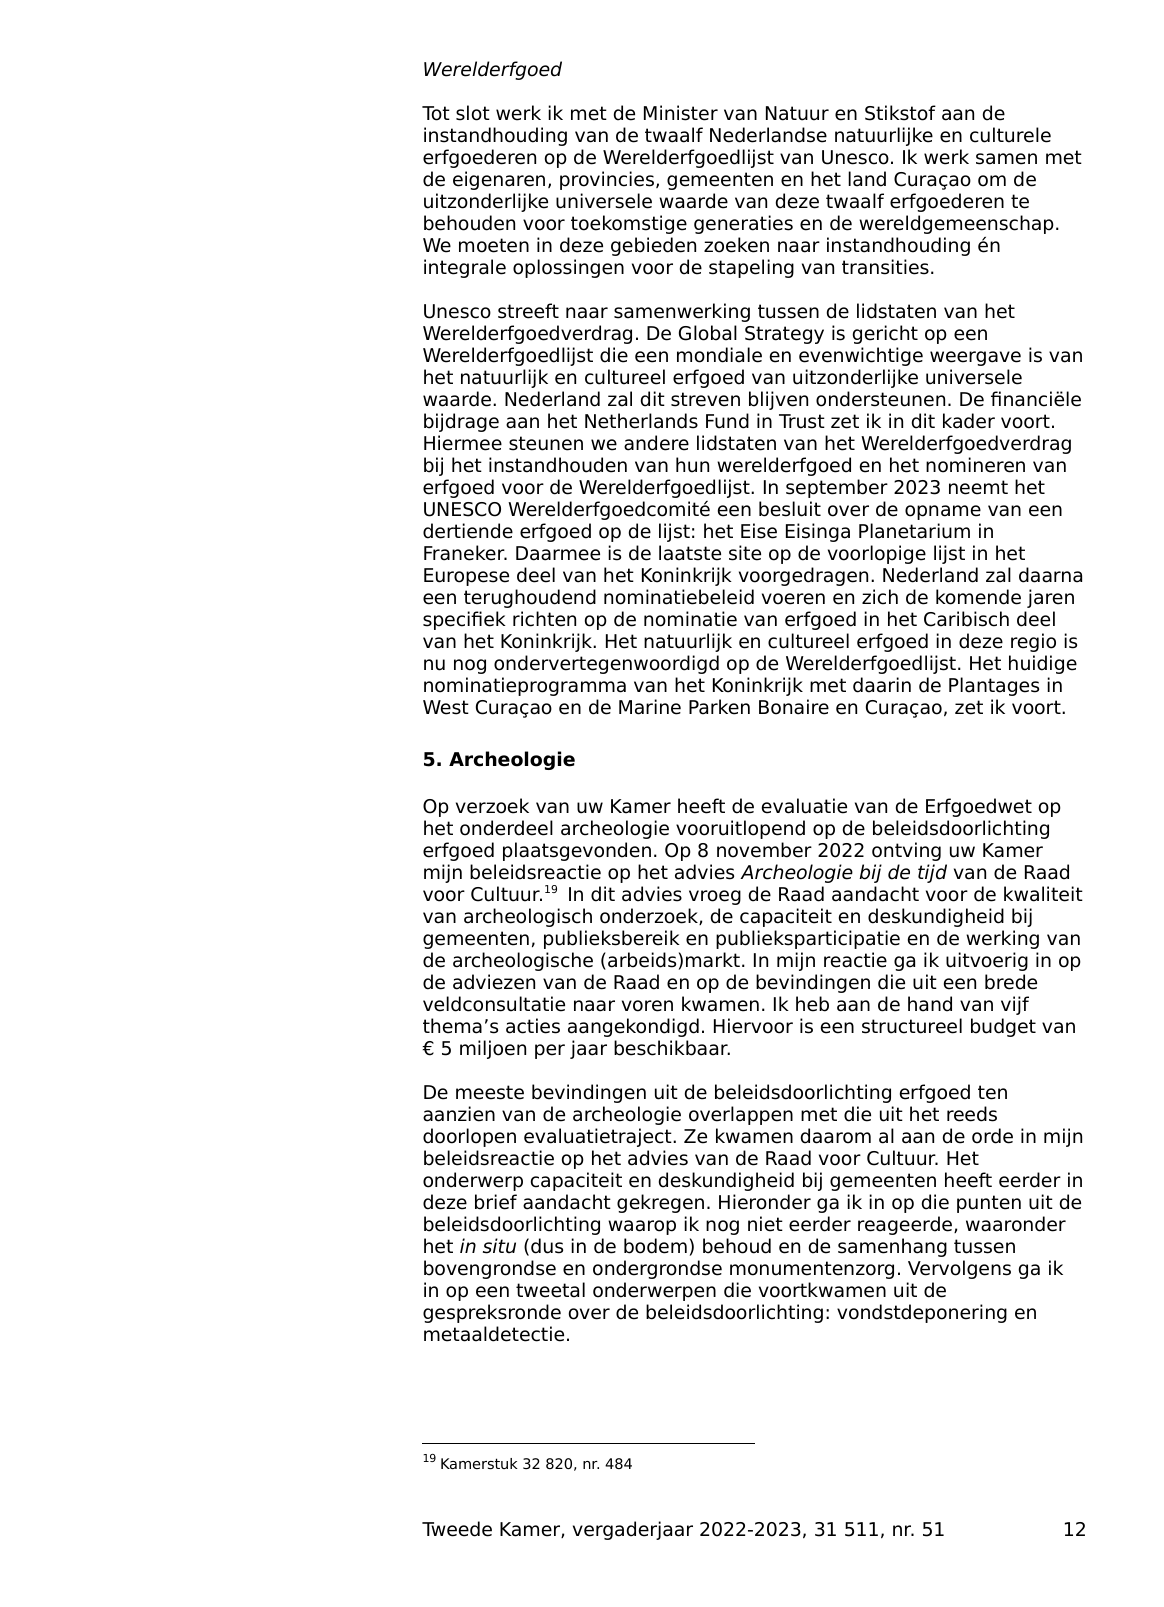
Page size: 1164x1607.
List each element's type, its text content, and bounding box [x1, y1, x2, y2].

text Op verzoek van uw Kamer heeft de evaluatie van de Erfgoedwet op het onderdeel archeologie vooruitlopend op de beleidsdoorlichting erfgoed plaatsgevonden. Op 8 november 2022 ontving uw Kamer mijn beleidsreactie op het advies Archeologie bij de tijd van de Raad voor Cultuur. In dit advies vroeg de Raad aandacht voor de kwaliteit van archeologisch onderzoek, de capaciteit en deskundigheid bij gemeenten, publieksbereik en publieksparticipatie en de werking van de archeologische (arbeids)markt. In mijn reactie ga ik uitvoerig in op de adviezen van de Raad en op de bevindingen die uit een brede veldconsultatie naar voren kwamen. Ik heb aan de hand van vijf thema’s acties aangekondigd. Hiervoor is een structureel budget van € 5 miljoen per jaar beschikbaar. [422, 796, 1087, 1059]
subtitle Werelderfgoed [422, 59, 1087, 81]
subtitle 5. Archeologie [422, 749, 1087, 771]
text Kamerstuk 32 820, nr. 484 [422, 1452, 1087, 1474]
text Unesco streeft naar samenwerking tussen de lidstaten van het Werelderfgoedverdrag. De Global Strategy is gericht op een Werelderfgoedlijst die een mondiale en evenwichtige weergave is van het natuurlijk en cultureel erfgoed van uitzonderlijke universele waarde. Nederland zal dit streven blijven ondersteunen. De financiële bijdrage aan het Netherlands Fund in Trust zet ik in dit kader voort. Hiermee steunen we andere lidstaten van het Werelderfgoedverdrag bij het instandhouden van hun werelderfgoed en het nomineren van erfgoed voor de Werelderfgoedlijst. In september 2023 neemt het UNESCO Werelderfgoedcomité een besluit over de opname van een dertiende erfgoed op de lijst: het Eise Eisinga Planetarium in Franeker. Daarmee is de laatste site op de voorlopige lijst in het Europese deel van het Koninkrijk voorgedragen. Nederland zal daarna een terughoudend nominatiebeleid voeren en zich de komende jaren specifiek richten op de nominatie van erfgoed in het Caribisch deel van het Koninkrijk. Het natuurlijk en cultureel erfgoed in deze regio is nu nog ondervertegenwoordigd op de Werelderfgoedlijst. Het huidige nominatieprogramma van het Koninkrijk met daarin de Plantages in West Curaçao en de Marine Parken Bonaire en Curaçao, zet ik voort. [422, 301, 1087, 719]
text De meeste bevindingen uit de beleidsdoorlichting erfgoed ten aanzien van de archeologie overlappen met die uit het reeds doorlopen evaluatietraject. Ze kwamen daarom al aan de orde in mijn beleidsreactie op het advies van de Raad voor Cultuur. Het onderwerp capaciteit en deskundigheid bij gemeenten heeft eerder in deze brief aandacht gekregen. Hieronder ga ik in op die punten uit de beleidsdoorlichting waarop ik nog niet eerder reageerde, waaronder het in situ (dus in de bodem) behoud en de samenhang tussen bovengrondse en ondergrondse monumentenzorg. Vervolgens ga ik in op een tweetal onderwerpen die voortkwamen uit de gespreksronde over de beleidsdoorlichting: vondstdeponering en metaaldetectie. [422, 1082, 1087, 1346]
text Tot slot werk ik met de Minister van Natuur en Stikstof aan de instandhouding van de twaalf Nederlandse natuurlijke en culturele erfgoederen op de Werelderfgoedlijst van Unesco. Ik werk samen met de eigenaren, provincies, gemeenten en het land Curaçao om de uitzonderlijke universele waarde van deze twaalf erfgoederen te behouden voor toekomstige generaties en de wereldgemeenschap. We moeten in deze gebieden zoeken naar instandhouding én integrale oplossingen voor de stapeling van transities. [422, 103, 1087, 279]
